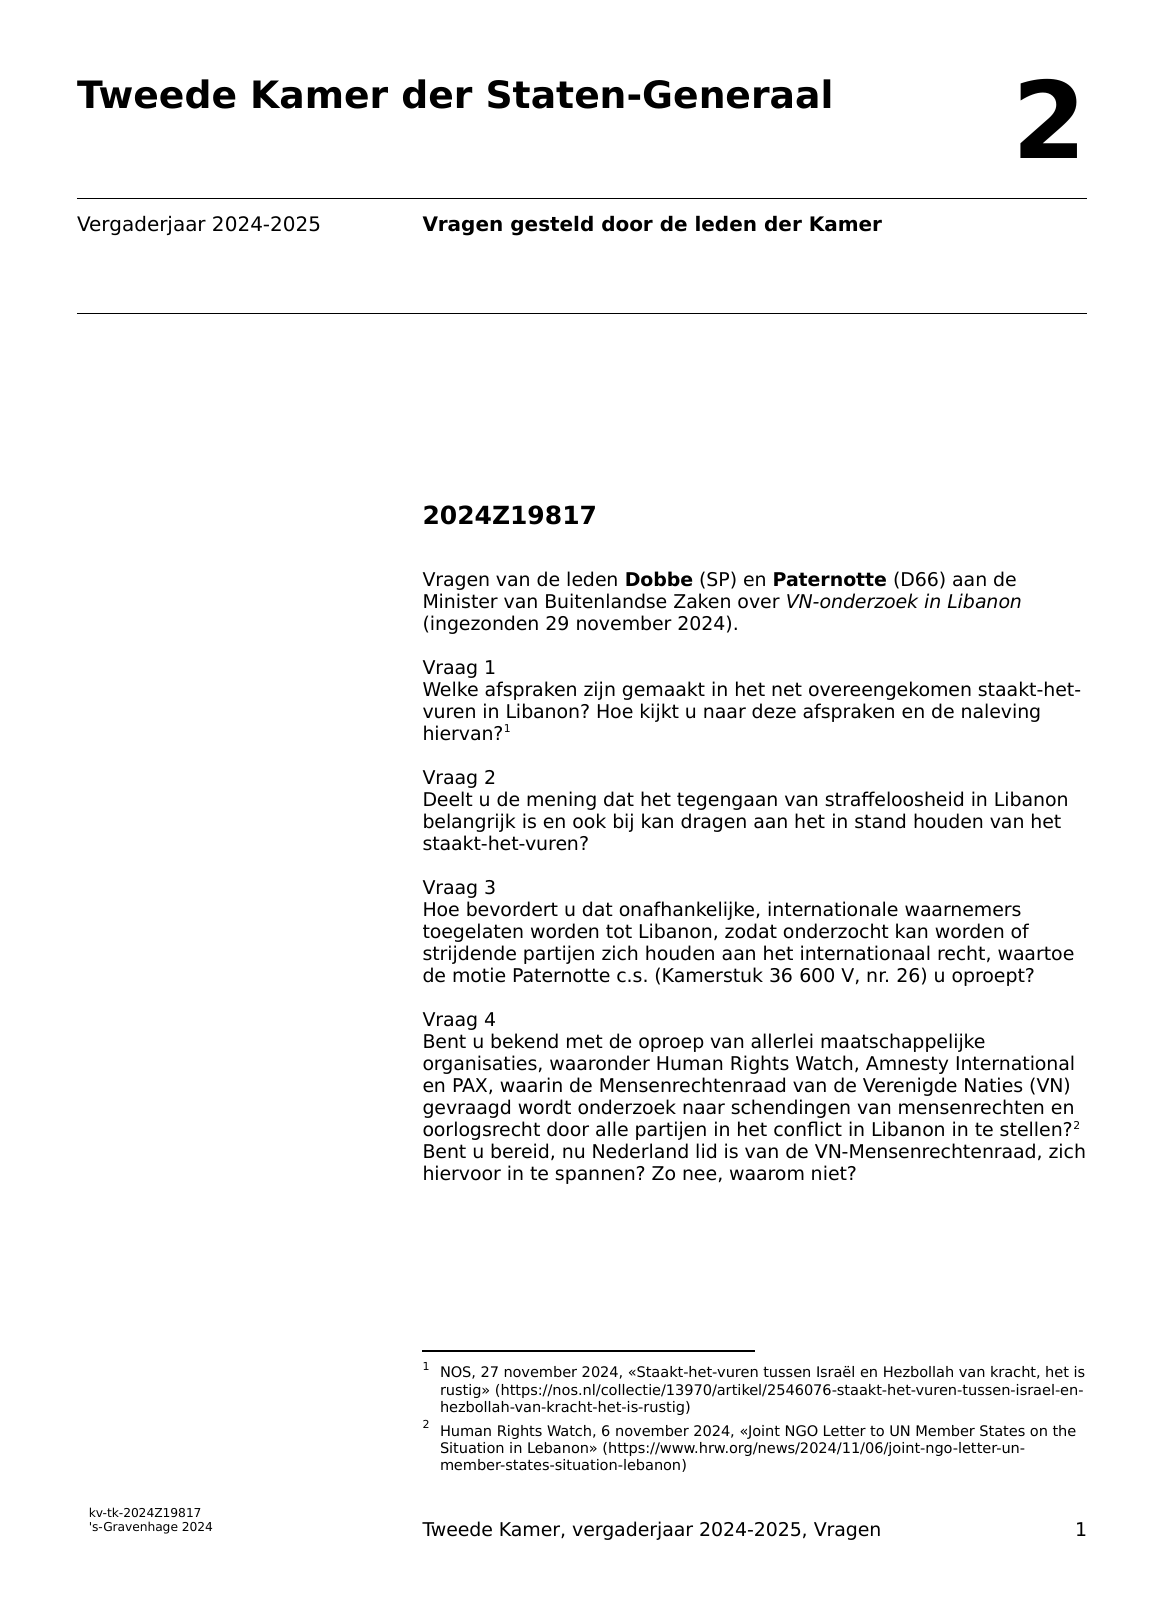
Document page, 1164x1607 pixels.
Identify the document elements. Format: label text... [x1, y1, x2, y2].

text Hoe bevordert u dat onafhankelijke, internationale waarnemers toegelaten worden tot Libanon, zodat onderzocht kan worden of strijdende partijen zich houden aan het internationaal recht, waartoe de motie Paternotte c.s. (Kamerstuk 36 600 V, nr. 26) u oproept? [422, 899, 1087, 987]
text Vraag 4 [422, 1009, 1087, 1031]
text Vraag 3 [422, 877, 1087, 899]
text NOS, 27 november 2024, «Staakt-het-vuren tussen Israël en Hezbollah van kracht, het is rustig» (https://nos.nl/collectie/13970/artikel/2546076-staakt-het-vuren-tussen-israel-en-hezbollah-van-kracht-het-is-rustig) [422, 1360, 1087, 1416]
table_cell Vergaderjaar 2024-2025 [77, 199, 422, 313]
text Human Rights Watch, 6 november 2024, «Joint NGO Letter to UN Member States on the Situation in Lebanon» (https://www.hrw.org/news/2024/11/06/joint-ngo-letter-un-member-states-situation-lebanon) [422, 1418, 1087, 1474]
table_cell Vragen gesteld door de leden der Kamer [422, 199, 1087, 313]
table_header 2 [886, 59, 1087, 198]
text Welke afspraken zijn gemaakt in het net overeengekomen staakt-het-vuren in Libanon? Hoe kijkt u naar deze afspraken en de naleving hiervan? [422, 679, 1087, 745]
text 2024Z19817 [422, 501, 1087, 531]
text kv-tk-2024Z19817 [88, 1506, 323, 1520]
text Vraag 2 [422, 767, 1087, 789]
table_header Tweede Kamer der Staten-Generaal [77, 59, 886, 198]
text Bent u bekend met de oproep van allerlei maatschappelijke organisaties, waaronder Human Rights Watch, Amnesty International en PAX, waarin de Mensenrechtenraad van de Verenigde Naties (VN) gevraagd wordt onderzoek naar schendingen van mensenrechten en oorlogsrecht door alle partijen in het conflict in Libanon in te stellen? Bent u bereid, nu Nederland lid is van de VN-Mensenrechtenraad, zich hiervoor in te spannen? Zo nee, waarom niet? [422, 1031, 1087, 1185]
text Vragen van de leden Dobbe (SP) en Paternotte (D66) aan de Minister van Buitenlandse Zaken over VN-onderzoek in Libanon (ingezonden 29 november 2024). [422, 569, 1087, 635]
text 's-Gravenhage 2024 [88, 1520, 323, 1534]
text Vraag 1 [422, 657, 1087, 679]
text Deelt u de mening dat het tegengaan van straffeloosheid in Libanon belangrijk is en ook bij kan dragen aan het in stand houden van het staakt-het-vuren? [422, 789, 1087, 855]
